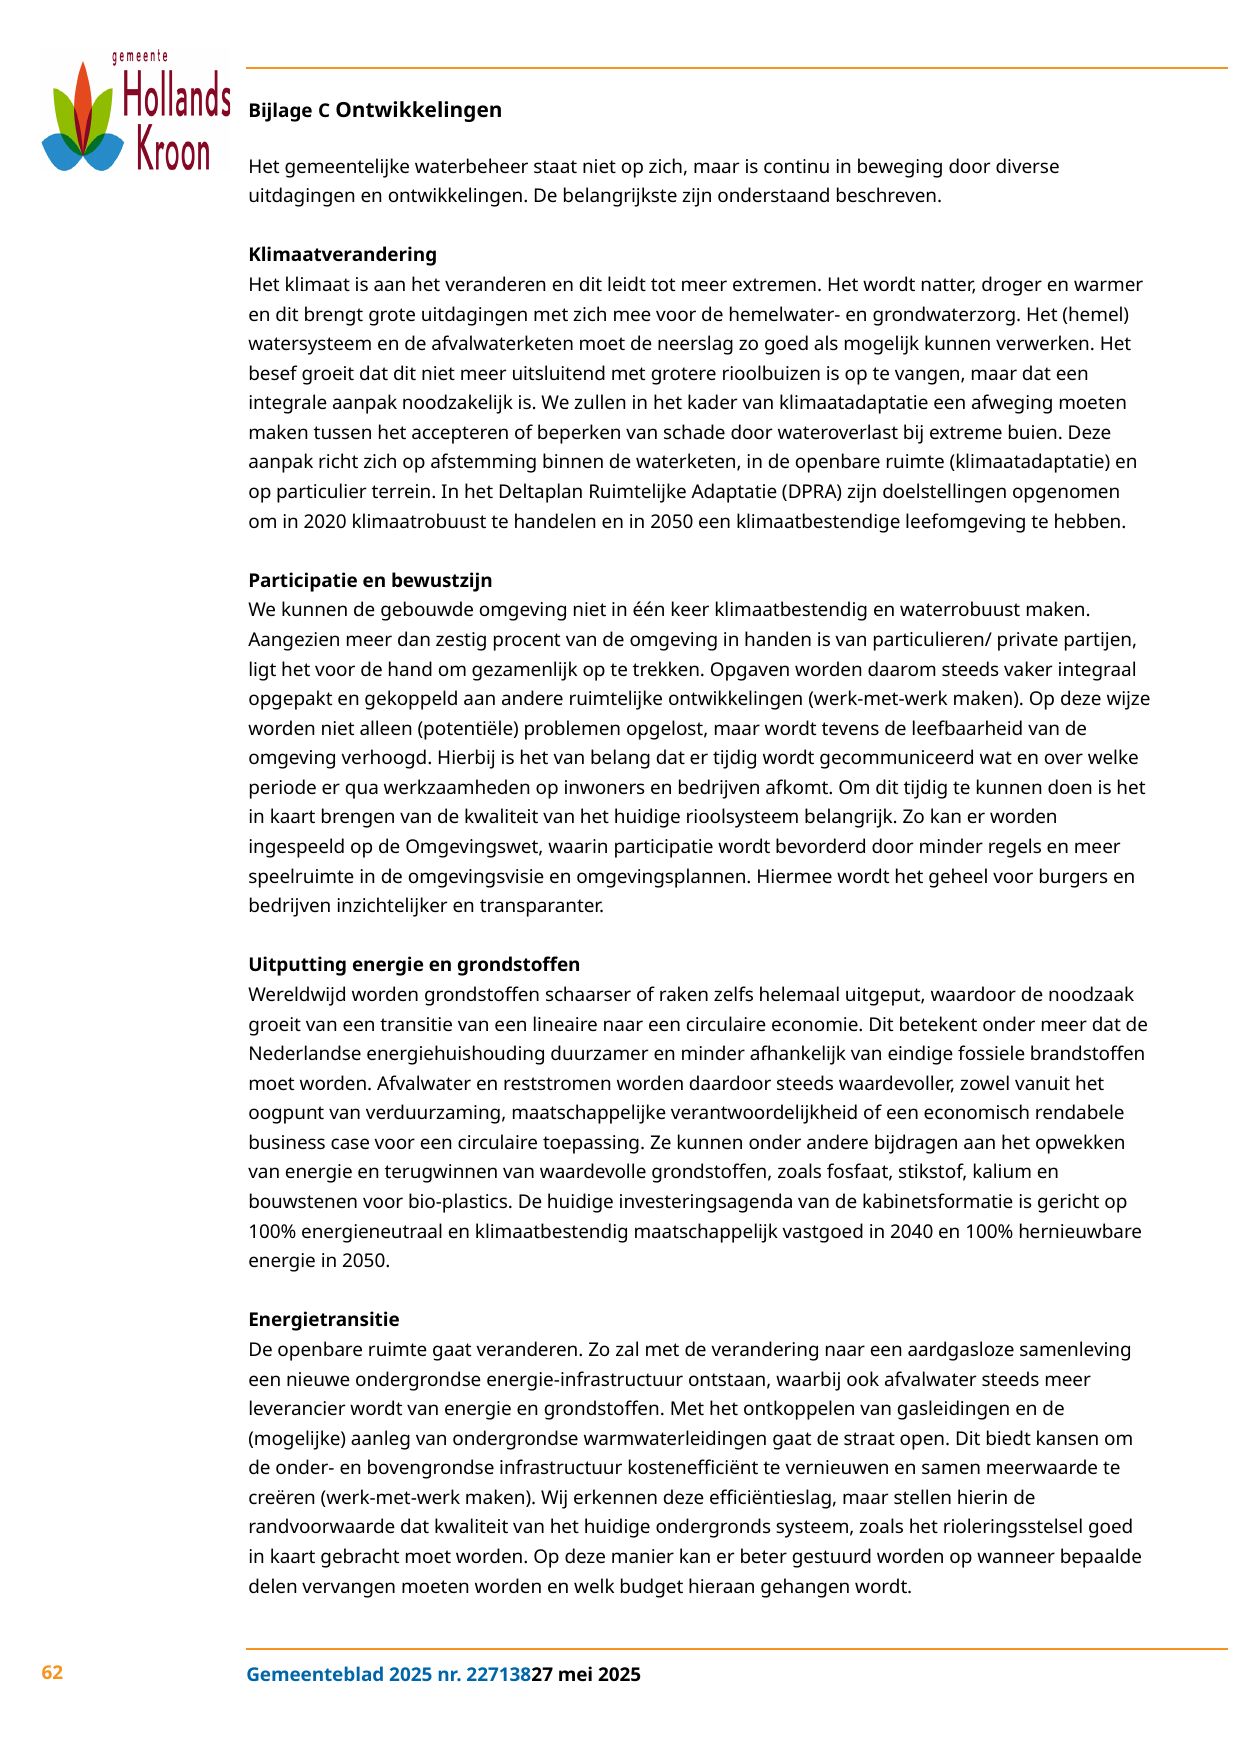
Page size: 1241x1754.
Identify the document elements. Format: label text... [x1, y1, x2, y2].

text De openbare ruimte gaat veranderen. Zo zal met de verandering naar een aardgasloze samenleving een nieuwe ondergrondse energie-infrastructuur ontstaan, waarbij ook afvalwater steeds meer leverancier wordt van energie en grondstoffen. Met het ontkoppelen van gasleidingen en de (mogelijke) aanleg van ondergrondse warmwaterleidingen gaat de straat open. Dit biedt kansen om de onder- en bovengrondse infrastructuur kostenefficiënt te vernieuwen en samen meerwaarde te creëren (werk-met-werk maken). Wij erkennen deze efficiëntieslag, maar stellen hierin de randvoorwaarde dat kwaliteit van het huidige ondergronds systeem, zoals het rioleringsstelsel goed in kaart gebracht moet worden. Op deze manier kan er beter gestuurd worden op wanneer bepaalde delen vervangen moeten worden en welk budget hieraan gehangen wordt. [248, 1336, 1152, 1599]
text Het gemeentelijke waterbeheer staat niet op zich, maar is continu in beweging door diverse uitdagingen en ontwikkelingen. De belangrijkste zijn onderstaand beschreven. [248, 153, 1152, 208]
text We kunnen de gebouwde omgeving niet in één keer klimaatbestendig en waterrobuust maken. Aangezien meer dan zestig procent van de omgeving in handen is van particulieren/ private partijen, ligt het voor de hand om gezamenlijk op te trekken. Opgaven worden daarom steeds vaker integraal opgepakt en gekoppeld aan andere ruimtelijke ontwikkelingen (werk-met-werk maken). Op deze wijze worden niet alleen (potentiële) problemen opgelost, maar wordt tevens de leefbaarheid van de omgeving verhoogd. Hierbij is het van belang dat er tijdig wordt gecommuniceerd wat en over welke periode er qua werkzaamheden op inwoners en bedrijven afkomt. Om dit tijdig te kunnen doen is het in kaart brengen van de kwaliteit van het huidige rioolsysteem belangrijk. Zo kan er worden ingespeeld op de Omgevingswet, waarin participatie wordt bevorderd door minder regels en meer speelruimte in de omgevingsvisie en omgevingsplannen. Hiermee wordt het geheel voor burgers en bedrijven inzichtelijker en transparanter. [248, 597, 1152, 918]
text Wereldwijd worden grondstoffen schaarser of raken zelfs helemaal uitgeput, waardoor de noodzaak groeit van een transitie van een lineaire naar een circulaire economie. Dit betekent onder meer dat de Nederlandse energiehuishouding duurzamer en minder afhankelijk van eindige fossiele brandstoffen moet worden. Afvalwater en reststromen worden daardoor steeds waardevoller, zowel vanuit het oogpunt van verduurzaming, maatschappelijke verantwoordelijkheid of een economisch rendabele business case voor een circulaire toepassing. Ze kunnen onder andere bijdragen aan het opwekken van energie en terugwinnen van waardevolle grondstoffen, zoals fosfaat, stikstof, kalium en bouwstenen voor bio-plastics. De huidige investeringsagenda van de kabinetsformatie is gericht op 100% energieneutraal en klimaatbestendig maatschappelijk vastgoed in 2040 en 100% hernieuwbare energie in 2050. [248, 981, 1152, 1273]
text Bijlage C Ontwikkelingen [248, 95, 1152, 123]
text Uitputting energie en grondstoffen [248, 952, 1152, 977]
text Het klimaat is aan het veranderen en dit leidt tot meer extremen. Het wordt natter, droger en warmer en dit brengt grote uitdagingen met zich mee voor de hemelwater- en grondwaterzorg. Het (hemel) watersysteem en de afvalwaterketen moet de neerslag zo goed als mogelijk kunnen verwerken. Het besef groeit dat dit niet meer uitsluitend met grotere rioolbuizen is op te vangen, maar dat een integrale aanpak noodzakelijk is. We zullen in het kader van klimaatadaptatie een afweging moeten maken tussen het accepteren of beperken van schade door wateroverlast bij extreme buien. Deze aanpak richt zich op afstemming binnen de waterketen, in de openbare ruimte (klimaatadaptatie) en op particulier terrein. In het Deltaplan Ruimtelijke Adaptatie (DPRA) zijn doelstellingen opgenomen om in 2020 klimaatrobuust te handelen en in 2050 een klimaatbestendige leefomgeving te hebben. [248, 271, 1152, 534]
picture [41, 47, 231, 172]
text Klimaatverandering [248, 242, 1152, 267]
text Participatie en bewustzijn [248, 567, 1152, 593]
text Energietransitie [248, 1307, 1152, 1332]
